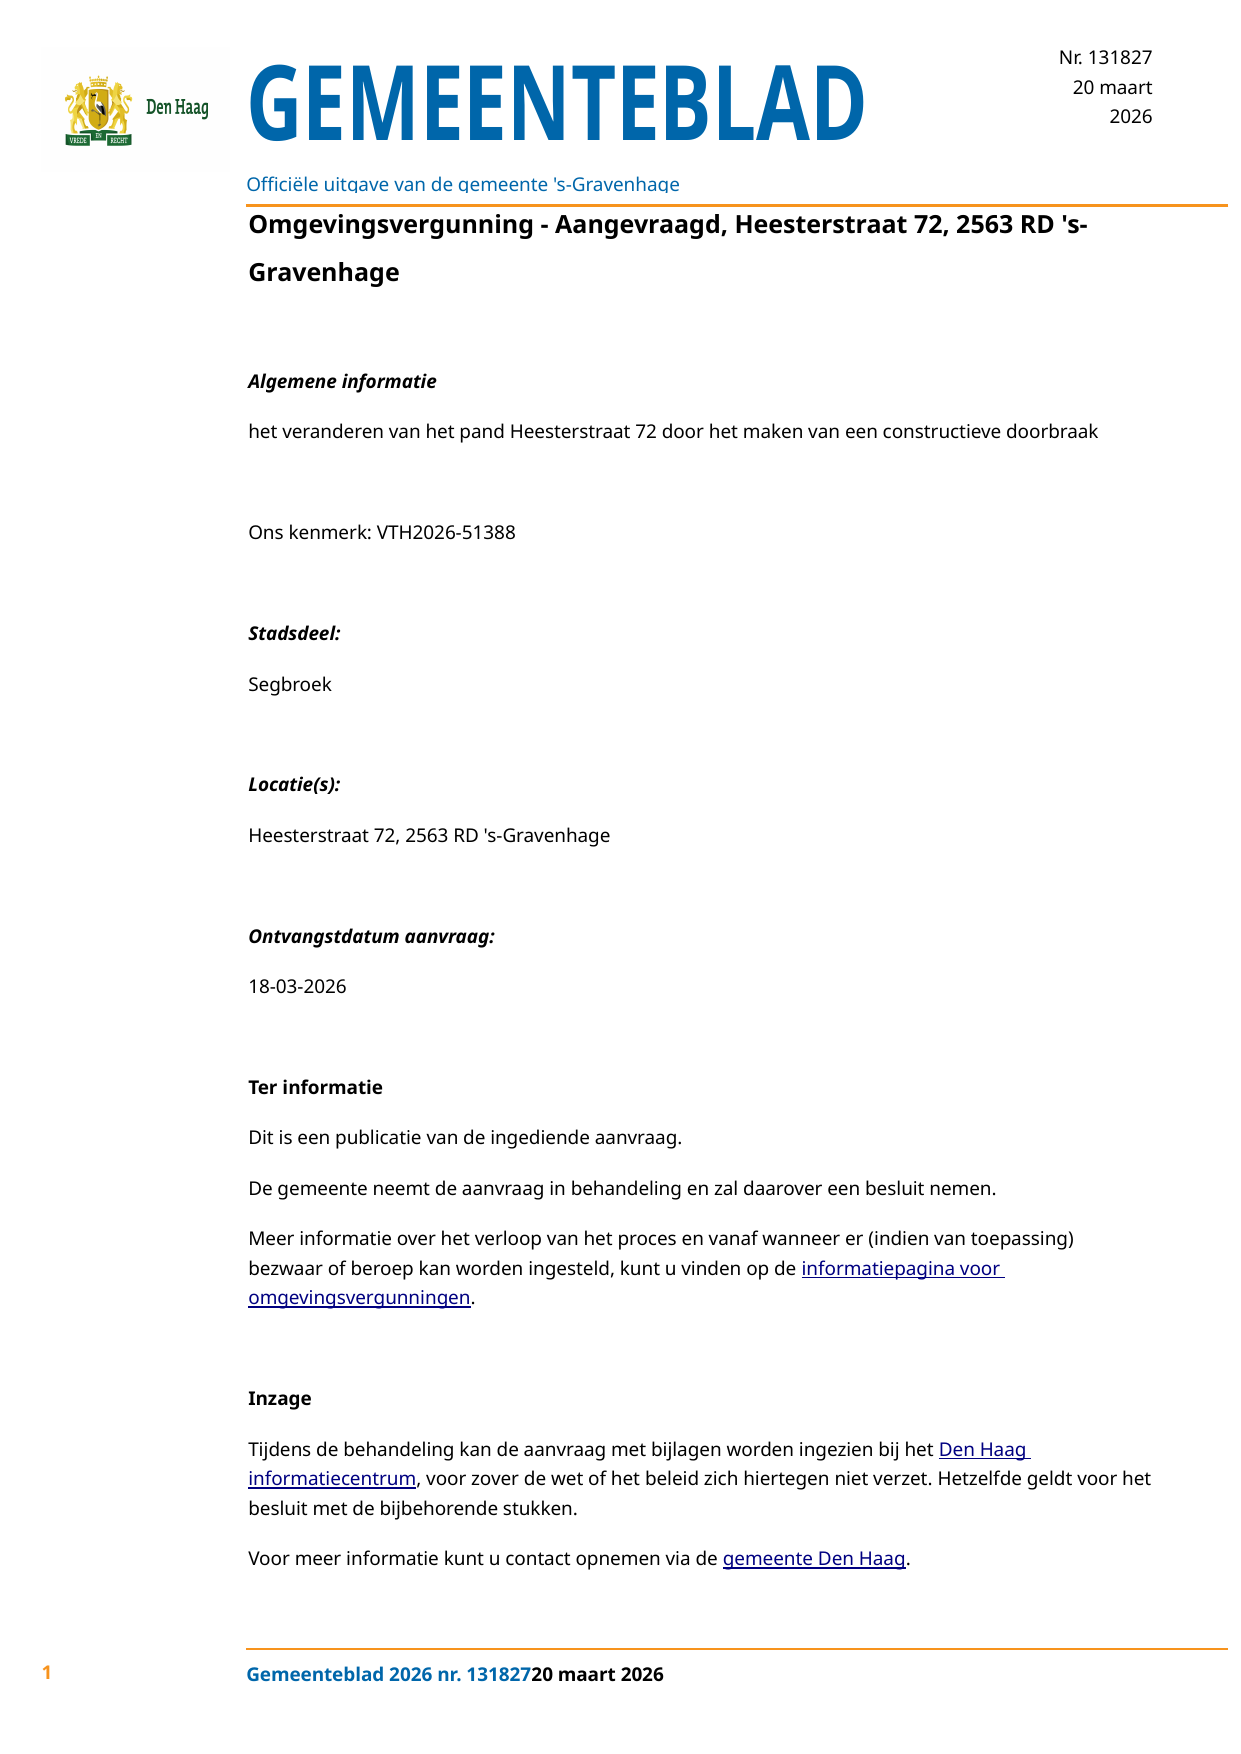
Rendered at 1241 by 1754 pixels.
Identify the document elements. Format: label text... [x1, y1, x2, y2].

text Omgevingsvergunning - Aangevraagd, Heesterstraat 72, 2563 RD 's-Gravenhage [248, 207, 1152, 288]
text Algemene informatie [248, 368, 1152, 394]
text Inzage [248, 1385, 1152, 1411]
text Voor meer informatie kunt u contact opnemen via de gemeente Den Haag. [248, 1545, 1152, 1571]
text het veranderen van het pand Heesterstraat 72 door het maken van een constructieve doorbraak [248, 419, 1152, 444]
text Ter informatie [248, 1074, 1152, 1100]
text Dit is een publicatie van de ingediende aanvraag. [248, 1124, 1152, 1150]
text Tijdens de behandeling kan de aanvraag met bijlagen worden ingezien bij het Den Haag informatiecentrum, voor zover de wet of het beleid zich hiertegen niet verzet. Hetzelfde geldt voor het besluit met de bijbehorende stukken. [248, 1436, 1152, 1521]
text Segbroek [248, 671, 1152, 697]
text De gemeente neemt de aanvraag in behandeling en zal daarover een besluit nemen. [248, 1175, 1152, 1201]
text Ontvangstdatum aanvraag: [248, 923, 1152, 949]
text Heesterstraat 72, 2563 RD 's-Gravenhage [248, 822, 1152, 848]
text Stadsdeel: [248, 620, 1152, 646]
picture [41, 47, 231, 172]
text 18-03-2026 [248, 973, 1152, 999]
text Locatie(s): [248, 772, 1152, 797]
text Meer informatie over het verloop van het proces en vanaf wanneer er (indien van toepassing) bezwaar of beroep kan worden ingesteld, kunt u vinden op de informatiepagina voor omgevingsvergunningen. [248, 1225, 1152, 1310]
text Ons kenmerk: VTH2026-51388 [248, 519, 1152, 545]
